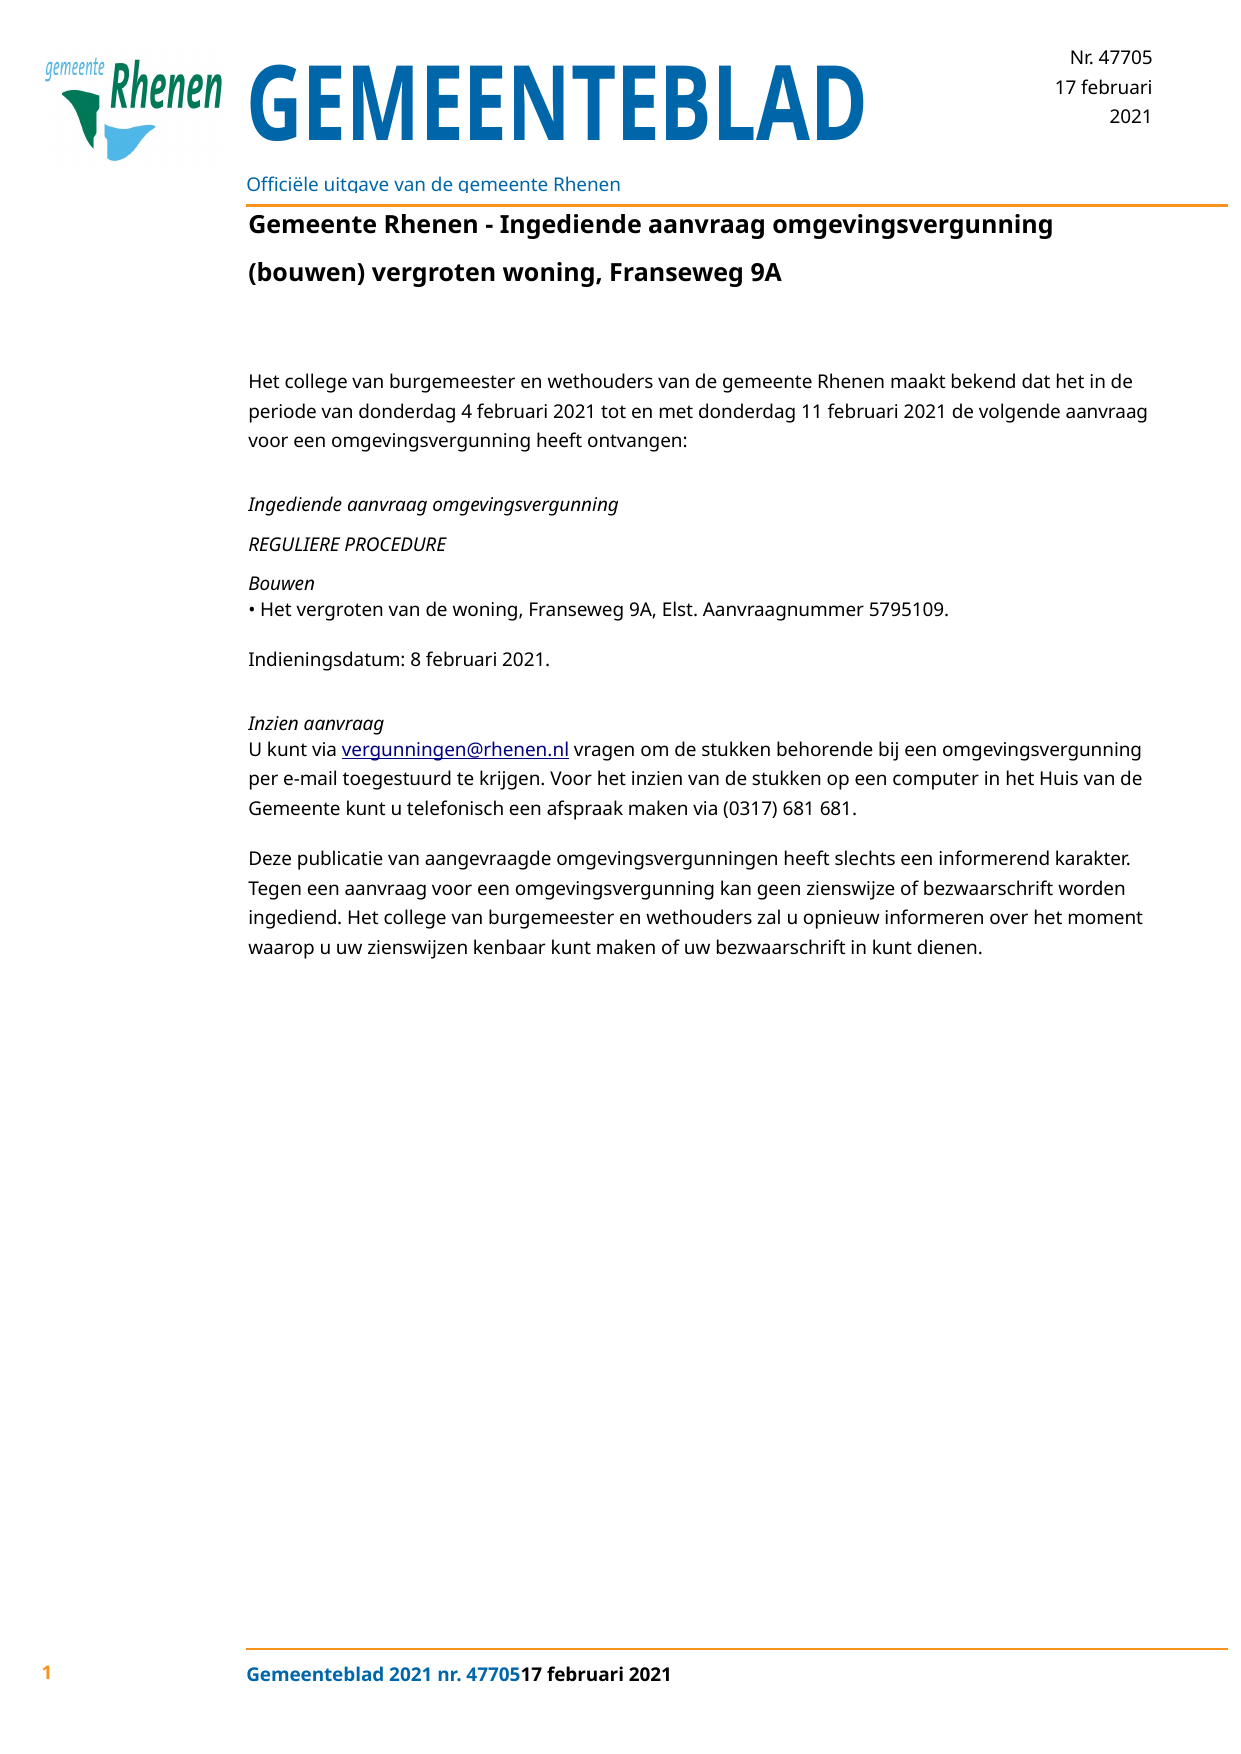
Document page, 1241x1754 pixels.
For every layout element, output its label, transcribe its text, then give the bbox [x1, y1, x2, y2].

text Het college van burgemeester en wethouders van de gemeente Rhenen maakt bekend dat het in de periode van donderdag 4 februari 2021 tot en met donderdag 11 februari 2021 de volgende aanvraag voor een omgevingsvergunning heeft ontvangen: [248, 368, 1152, 453]
text REGULIERE PROCEDURE [248, 531, 1152, 556]
text U kunt via vergunningen@rhenen.nl vragen om de stukken behorende bij een omgevingsvergunning per e-mail toegestuurd te krijgen. Voor het inzien van de stukken op een computer in het Huis van de Gemeente kunt u telefonisch een afspraak maken via (0317) 681 681. [248, 736, 1152, 821]
text Gemeente Rhenen - Ingediende aanvraag omgevingsvergunning (bouwen) vergroten woning, Franseweg 9A [248, 207, 1152, 288]
text Deze publicatie van aangevraagde omgevingsvergunningen heeft slechts een informerend karakter. Tegen een aanvraag voor een omgevingsvergunning kan geen zienswijze of bezwaarschrift worden ingediend. Het college van burgemeester en wethouders zal u opnieuw informeren over het moment waarop u uw zienswijzen kenbaar kunt maken of uw bezwaarschrift in kunt dienen. [248, 845, 1152, 960]
text Indieningsdatum: 8 februari 2021. [248, 646, 1152, 672]
text Ingediende aanvraag omgevingsvergunning [248, 491, 1152, 517]
text Bouwen [248, 570, 1152, 596]
text Inzien aanvraag [248, 710, 1152, 736]
picture [41, 47, 231, 172]
text • Het vergroten van de woning, Franseweg 9A, Elst. Aanvraagnummer 5795109. [248, 596, 1152, 621]
